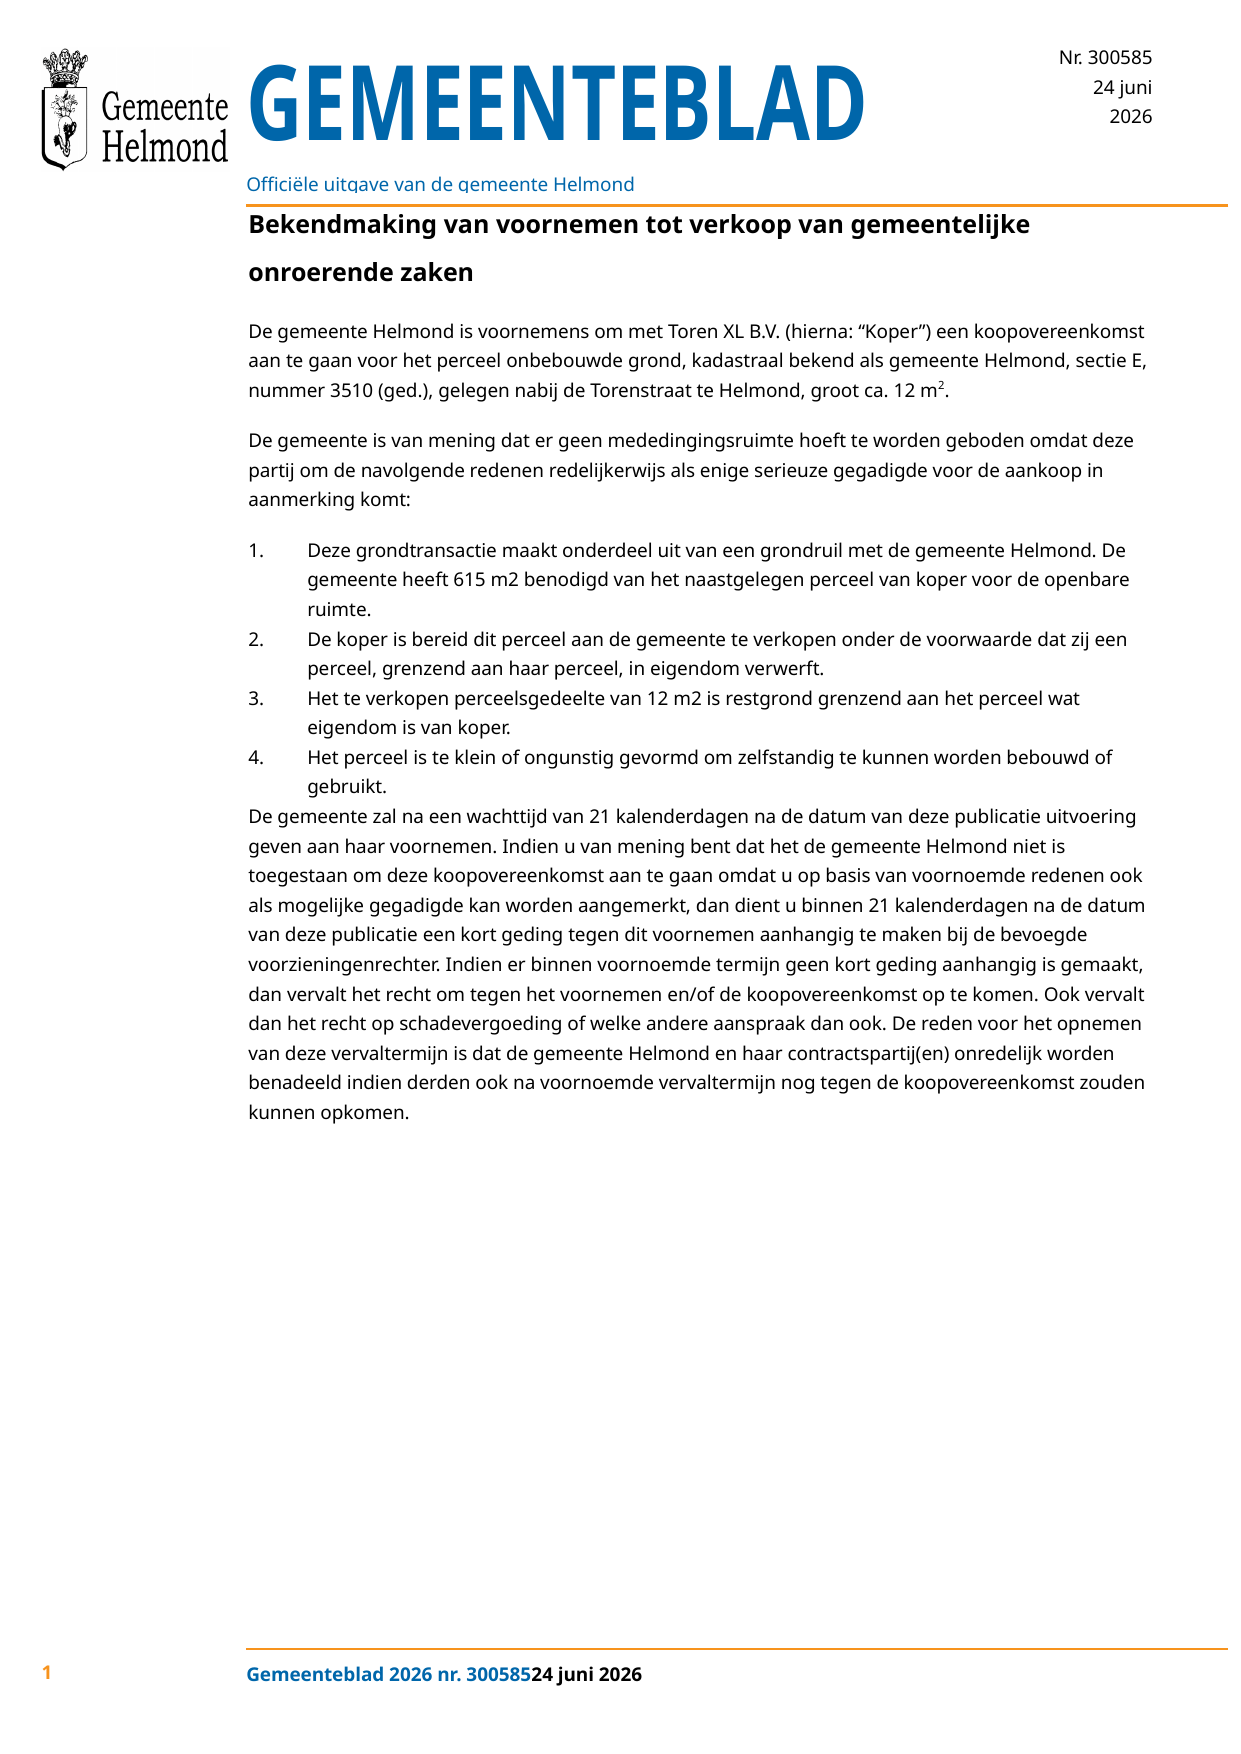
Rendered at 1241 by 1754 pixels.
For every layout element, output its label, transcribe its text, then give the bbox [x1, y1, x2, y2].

list De koper is bereid dit perceel aan de gemeente te verkopen onder de voorwaarde dat zij een perceel, grenzend aan haar perceel, in eigendom verwerft. [248, 626, 1152, 681]
text Bekendmaking van voornemen tot verkoop van gemeentelijke onroerende zaken [248, 207, 1152, 288]
list Deze grondtransactie maakt onderdeel uit van een grondruil met de gemeente Helmond. De gemeente heeft 615 m2 benodigd van het naastgelegen perceel van koper voor de openbare ruimte. [248, 537, 1152, 622]
picture [41, 47, 231, 172]
text De gemeente Helmond is voornemens om met Toren XL B.V. (hierna: “Koper”) een koopovereenkomst aan te gaan voor het perceel onbebouwde grond, kadastraal bekend als gemeente Helmond, sectie E, nummer 3510 (ged.), gelegen nabij de Torenstraat te Helmond, groot ca. 12 m2. [248, 318, 1152, 403]
list Het te verkopen perceelsgedeelte van 12 m2 is restgrond grenzend aan het perceel wat eigendom is van koper. [248, 685, 1152, 740]
text De gemeente zal na een wachttijd van 21 kalenderdagen na de datum van deze publicatie uitvoering geven aan haar voornemen. Indien u van mening bent dat het de gemeente Helmond niet is toegestaan om deze koopovereenkomst aan te gaan omdat u op basis van voornoemde redenen ook als mogelijke gegadigde kan worden aangemerkt, dan dient u binnen 21 kalenderdagen na de datum van deze publicatie een kort geding tegen dit voornemen aanhangig te maken bij de bevoegde voorzieningenrechter. Indien er binnen voornoemde termijn geen kort geding aanhangig is gemaakt, dan vervalt het recht om tegen het voornemen en/of de koopovereenkomst op te komen. Ook vervalt dan het recht op schadevergoeding of welke andere aanspraak dan ook. De reden voor het opnemen van deze vervaltermijn is dat de gemeente Helmond en haar contractspartij(en) onredelijk worden benadeeld indien derden ook na voornoemde vervaltermijn nog tegen de koopovereenkomst zouden kunnen opkomen. [248, 803, 1152, 1125]
text De gemeente is van mening dat er geen mededingingsruimte hoeft te worden geboden omdat deze partij om de navolgende redenen redelijkerwijs als enige serieuze gegadigde voor de aankoop in aanmerking komt: [248, 427, 1152, 512]
list Het perceel is te klein of ongunstig gevormd om zelfstandig te kunnen worden bebouwd of gebruikt. [248, 744, 1152, 799]
